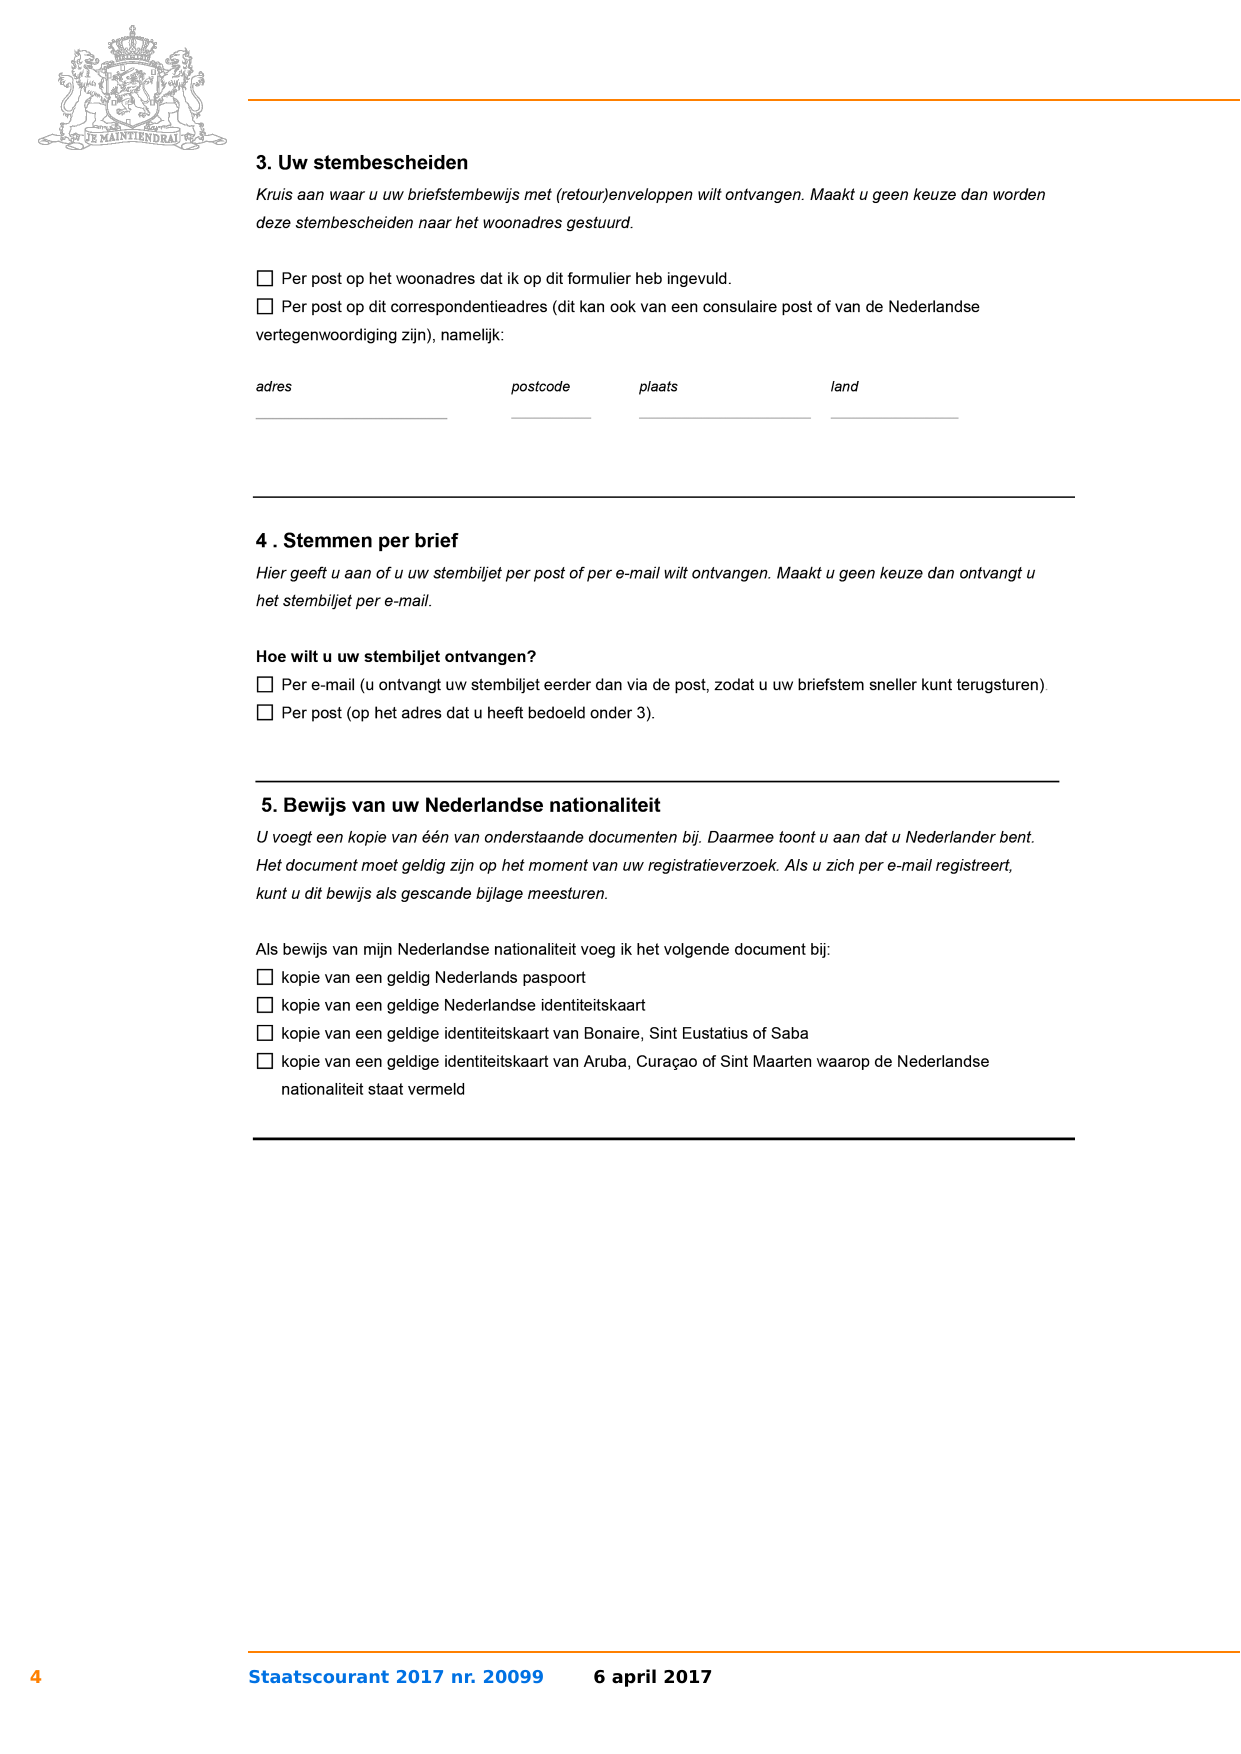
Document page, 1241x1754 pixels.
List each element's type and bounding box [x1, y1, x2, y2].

picture [38, 25, 227, 150]
picture [248, 151, 1075, 1144]
